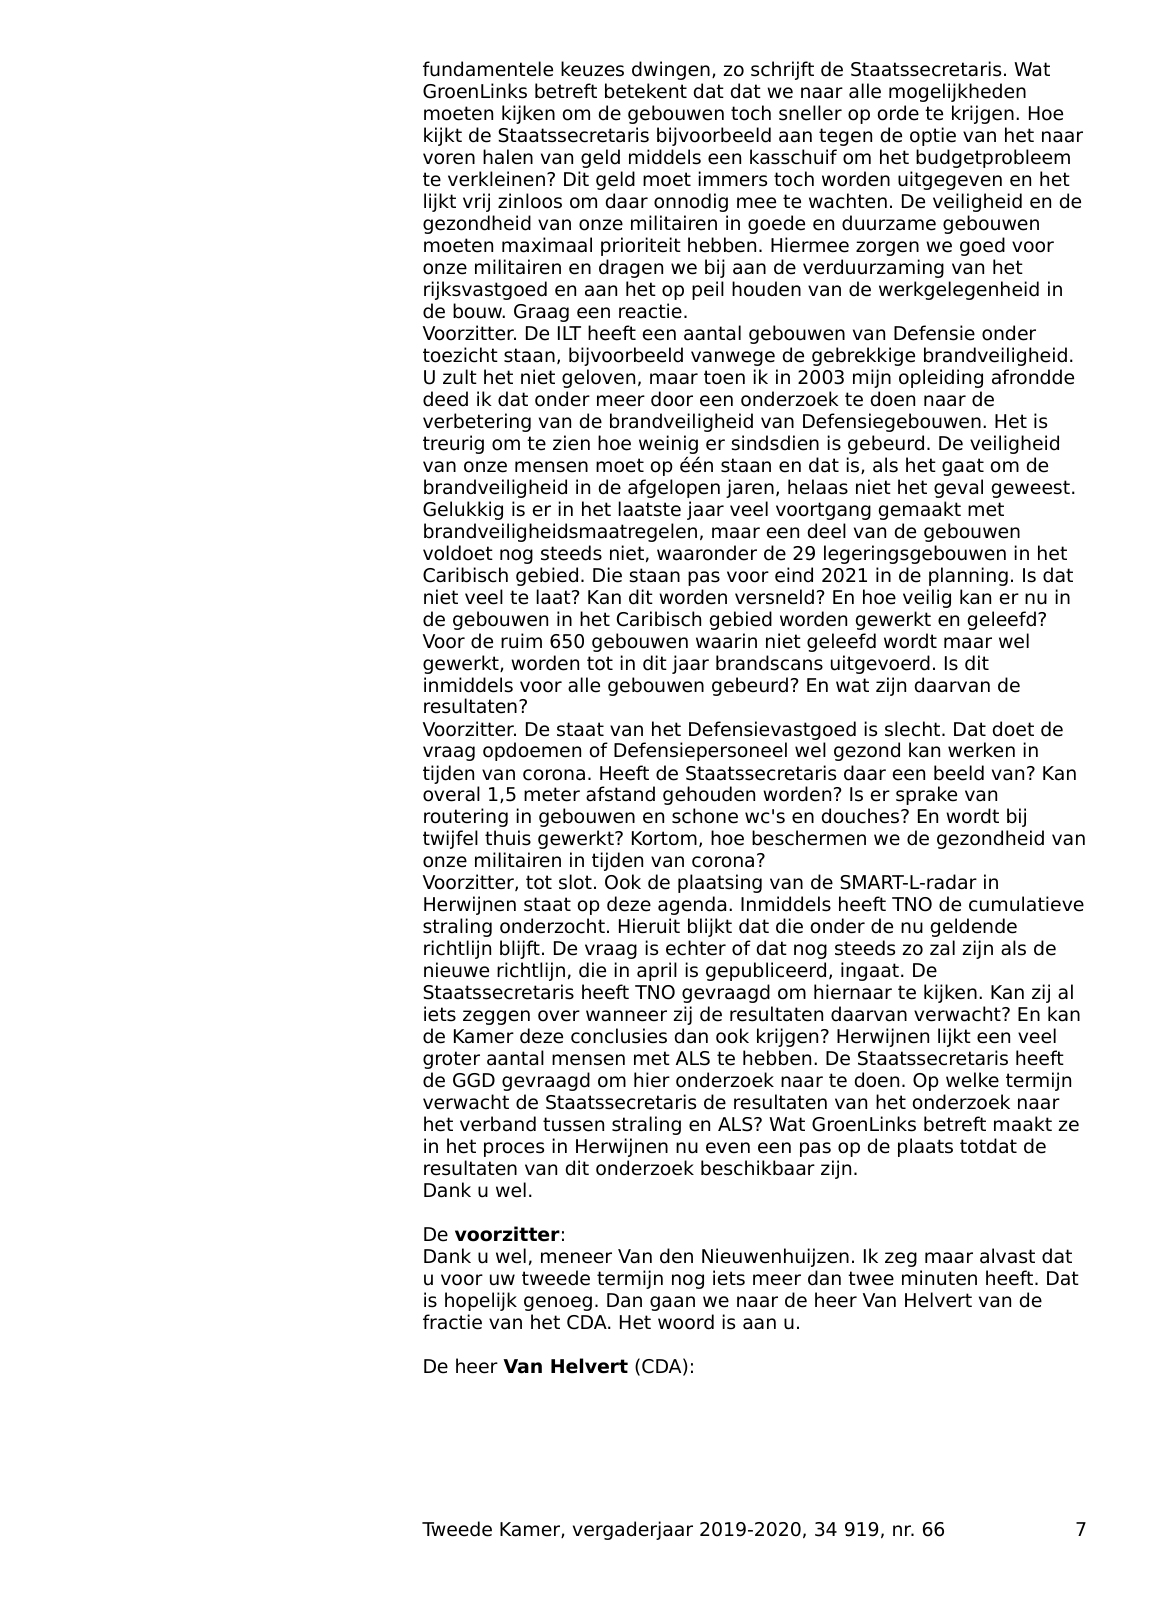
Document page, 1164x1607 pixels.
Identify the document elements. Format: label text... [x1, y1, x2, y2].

text Dank u wel, meneer Van den Nieuwenhuijzen. Ik zeg maar alvast dat u voor uw tweede termijn nog iets meer dan twee minuten heeft. Dat is hopelijk genoeg. Dan gaan we naar de heer Van Helvert van de fractie van het CDA. Het woord is aan u. [422, 1246, 1087, 1334]
text Voorzitter, tot slot. Ook de plaatsing van de SMART-L-radar in Herwijnen staat op deze agenda. Inmiddels heeft TNO de cumulatieve straling onderzocht. Hieruit blijkt dat die onder de nu geldende richtlijn blijft. De vraag is echter of dat nog steeds zo zal zijn als de nieuwe richtlijn, die in april is gepubliceerd, ingaat. De Staatssecretaris heeft TNO gevraagd om hiernaar te kijken. Kan zij al iets zeggen over wanneer zij de resultaten daarvan verwacht? En kan de Kamer deze conclusies dan ook krijgen? Herwijnen lijkt een veel groter aantal mensen met ALS te hebben. De Staatssecretaris heeft de GGD gevraagd om hier onderzoek naar te doen. Op welke termijn verwacht de Staatssecretaris de resultaten van het onderzoek naar het verband tussen straling en ALS? Wat GroenLinks betreft maakt ze in het proces in Herwijnen nu even een pas op de plaats totdat de resultaten van dit onderzoek beschikbaar zijn. [422, 872, 1087, 1180]
text fundamentele keuzes dwingen, zo schrijft de Staatssecretaris. Wat GroenLinks betreft betekent dat dat we naar alle mogelijkheden moeten kijken om de gebouwen toch sneller op orde te krijgen. Hoe kijkt de Staatssecretaris bijvoorbeeld aan tegen de optie van het naar voren halen van geld middels een kasschuif om het budgetprobleem te verkleinen? Dit geld moet immers toch worden uitgegeven en het lijkt vrij zinloos om daar onnodig mee te wachten. De veiligheid en de gezondheid van onze militairen in goede en duurzame gebouwen moeten maximaal prioriteit hebben. Hiermee zorgen we goed voor onze militairen en dragen we bij aan de verduurzaming van het rijksvastgoed en aan het op peil houden van de werkgelegenheid in de bouw. Graag een reactie. [422, 59, 1087, 323]
text De voorzitter: [422, 1224, 1087, 1246]
text De heer Van Helvert (CDA): [422, 1356, 1087, 1378]
text Voorzitter. De ILT heeft een aantal gebouwen van Defensie onder toezicht staan, bijvoorbeeld vanwege de gebrekkige brandveiligheid. U zult het niet geloven, maar toen ik in 2003 mijn opleiding afrondde deed ik dat onder meer door een onderzoek te doen naar de verbetering van de brandveiligheid van Defensiegebouwen. Het is treurig om te zien hoe weinig er sindsdien is gebeurd. De veiligheid van onze mensen moet op één staan en dat is, als het gaat om de brandveiligheid in de afgelopen jaren, helaas niet het geval geweest. Gelukkig is er in het laatste jaar veel voortgang gemaakt met brandveiligheidsmaatregelen, maar een deel van de gebouwen voldoet nog steeds niet, waaronder de 29 legeringsgebouwen in het Caribisch gebied. Die staan pas voor eind 2021 in de planning. Is dat niet veel te laat? Kan dit worden versneld? En hoe veilig kan er nu in de gebouwen in het Caribisch gebied worden gewerkt en geleefd? Voor de ruim 650 gebouwen waarin niet geleefd wordt maar wel gewerkt, worden tot in dit jaar brandscans uitgevoerd. Is dit inmiddels voor alle gebouwen gebeurd? En wat zijn daarvan de resultaten? [422, 323, 1087, 718]
text Dank u wel. [422, 1180, 1087, 1202]
text Voorzitter. De staat van het Defensievastgoed is slecht. Dat doet de vraag opdoemen of Defensiepersoneel wel gezond kan werken in tijden van corona. Heeft de Staatssecretaris daar een beeld van? Kan overal 1,5 meter afstand gehouden worden? Is er sprake van routering in gebouwen en schone wc's en douches? En wordt bij twijfel thuis gewerkt? Kortom, hoe beschermen we de gezondheid van onze militairen in tijden van corona? [422, 718, 1087, 872]
